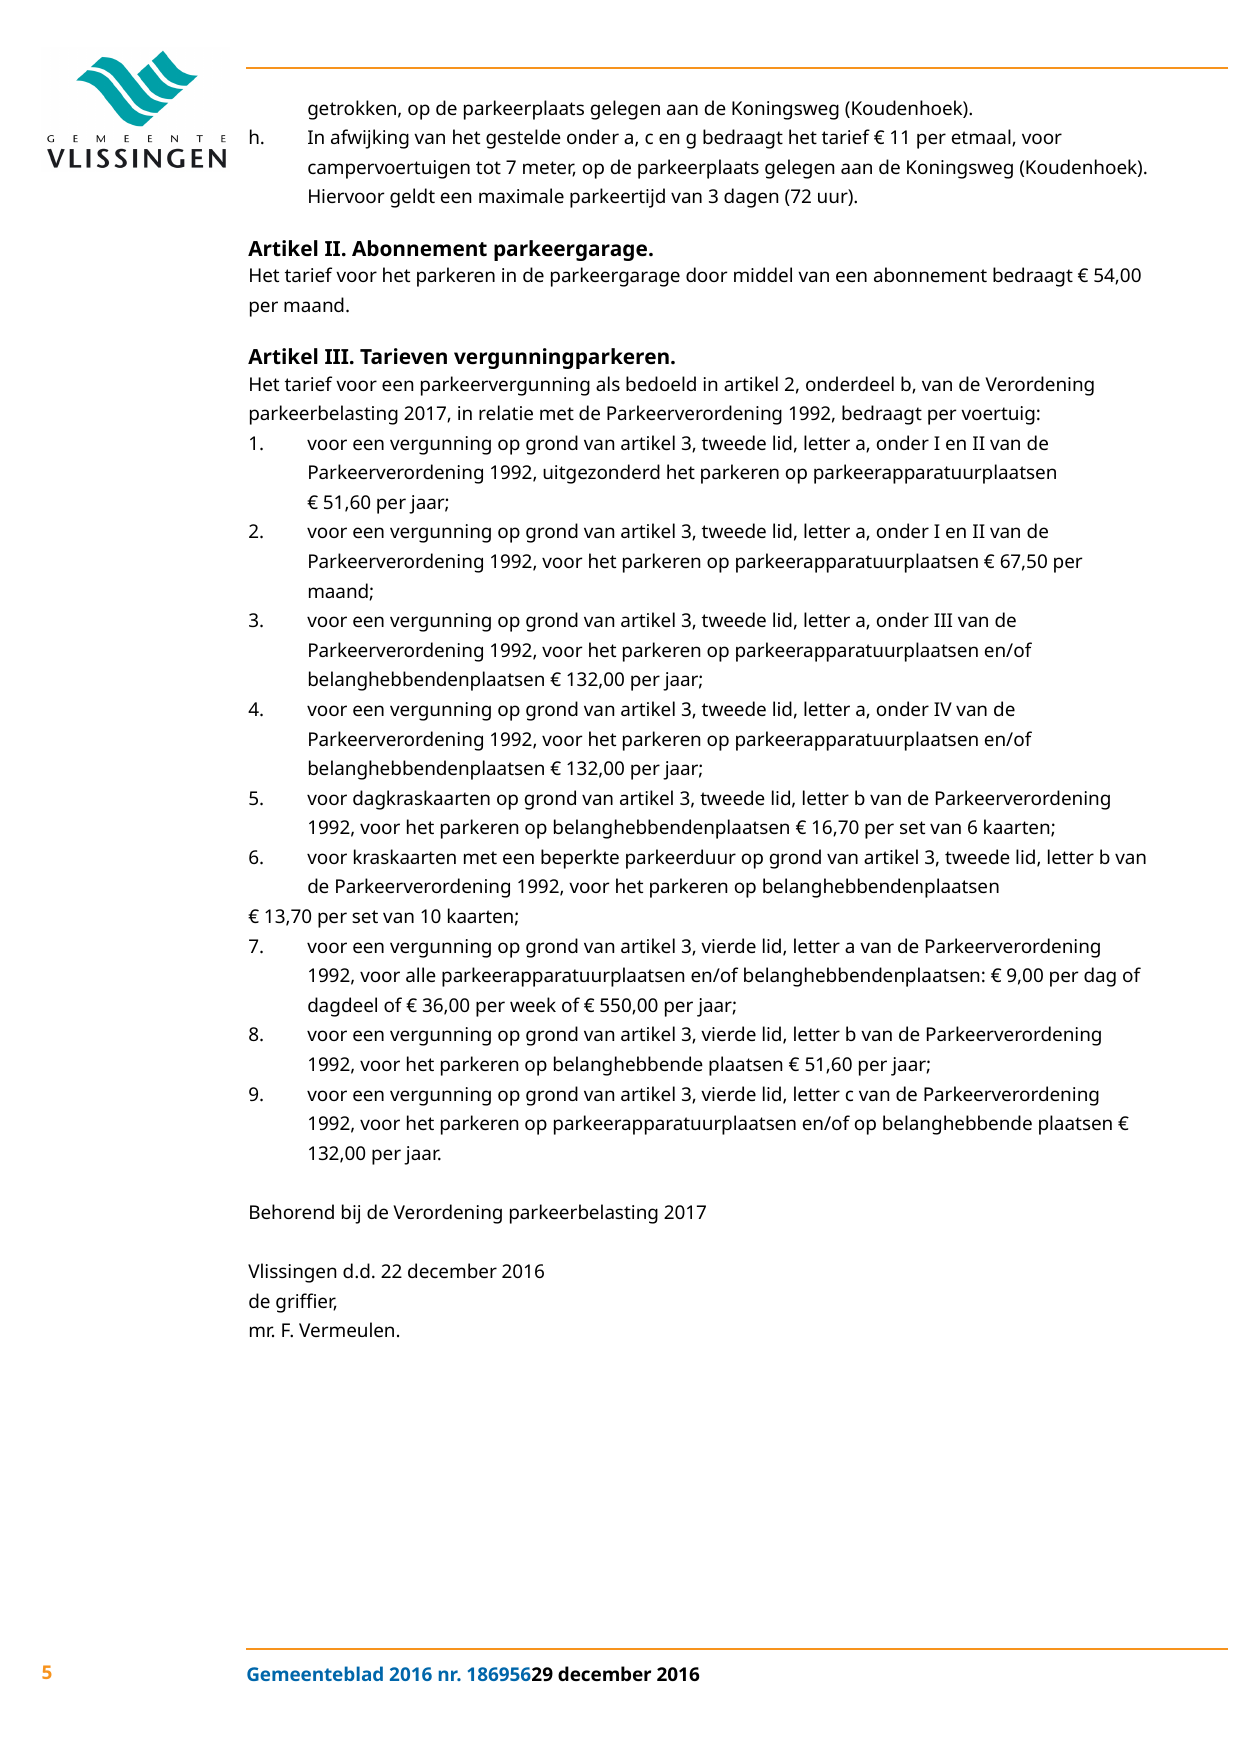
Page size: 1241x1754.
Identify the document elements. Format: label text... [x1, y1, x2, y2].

list In afwijking van het gestelde onder a, c en g bedraagt het tarief € 11 per etmaal, voor campervoertuigen tot 7 meter, op de parkeerplaats gelegen aan de Koningsweg (Koudenhoek). Hiervoor geldt een maximale parkeertijd van 3 dagen (72 uur). [248, 124, 1152, 209]
list voor een vergunning op grond van artikel 3, vierde lid, letter c van de Parkeerverordening 1992, voor het parkeren op parkeerapparatuurplaatsen en/of op belanghebbende plaatsen € 132,00 per jaar. [248, 1081, 1152, 1166]
list € 51,60 per jaar; [248, 489, 1152, 515]
text de griffier, [248, 1288, 1152, 1314]
list getrokken, op de parkeerplaats gelegen aan de Koningsweg (Koudenhoek). [248, 95, 1152, 121]
text Artikel III. Tarieven vergunningparkeren. [248, 342, 1152, 371]
text mr. F. Vermeulen. [248, 1317, 1152, 1343]
text Het tarief voor een parkeervergunning als bedoeld in artikel 2, onderdeel b, van de Verordening parkeerbelasting 2017, in relatie met de Parkeerverordening 1992, bedraagt per voertuig: [248, 371, 1152, 426]
list voor kraskaarten met een beperkte parkeerduur op grond van artikel 3, tweede lid, letter b van de Parkeerverordening 1992, voor het parkeren op belanghebbendenplaatsen [248, 844, 1152, 899]
picture [41, 47, 231, 172]
list voor een vergunning op grond van artikel 3, tweede lid, letter a, onder III van de Parkeerverordening 1992, voor het parkeren op parkeerapparatuurplaatsen en/of belanghebbendenplaatsen € 132,00 per jaar; [248, 607, 1152, 692]
text Behorend bij de Verordening parkeerbelasting 2017 [248, 1199, 1152, 1225]
text Vlissingen d.d. 22 december 2016 [248, 1258, 1152, 1284]
text Artikel II. Abonnement parkeergarage. [248, 234, 1152, 262]
list voor een vergunning op grond van artikel 3, tweede lid, letter a, onder I en II van de Parkeerverordening 1992, voor het parkeren op parkeerapparatuurplaatsen € 67,50 per maand; [248, 519, 1152, 604]
list voor een vergunning op grond van artikel 3, tweede lid, letter a, onder IV van de Parkeerverordening 1992, voor het parkeren op parkeerapparatuurplaatsen en/of belanghebbendenplaatsen € 132,00 per jaar; [248, 696, 1152, 781]
list voor een vergunning op grond van artikel 3, tweede lid, letter a, onder I en II van de Parkeerverordening 1992, uitgezonderd het parkeren op parkeerapparatuurplaatsen [248, 430, 1152, 485]
text Het tarief voor het parkeren in de parkeergarage door middel van een abonnement bedraagt € 54,00 per maand. [248, 262, 1152, 318]
list voor een vergunning op grond van artikel 3, vierde lid, letter a van de Parkeerverordening 1992, voor alle parkeerapparatuurplaatsen en/of belanghebbendenplaatsen: € 9,00 per dag of dagdeel of € 36,00 per week of € 550,00 per jaar; [248, 933, 1152, 1018]
list voor dagkraskaarten op grond van artikel 3, tweede lid, letter b van de Parkeerverordening 1992, voor het parkeren op belanghebbendenplaatsen € 16,70 per set van 6 kaarten; [248, 785, 1152, 840]
list voor een vergunning op grond van artikel 3, vierde lid, letter b van de Parkeerverordening 1992, voor het parkeren op belanghebbende plaatsen € 51,60 per jaar; [248, 1022, 1152, 1077]
text € 13,70 per set van 10 kaarten; [248, 903, 1152, 929]
